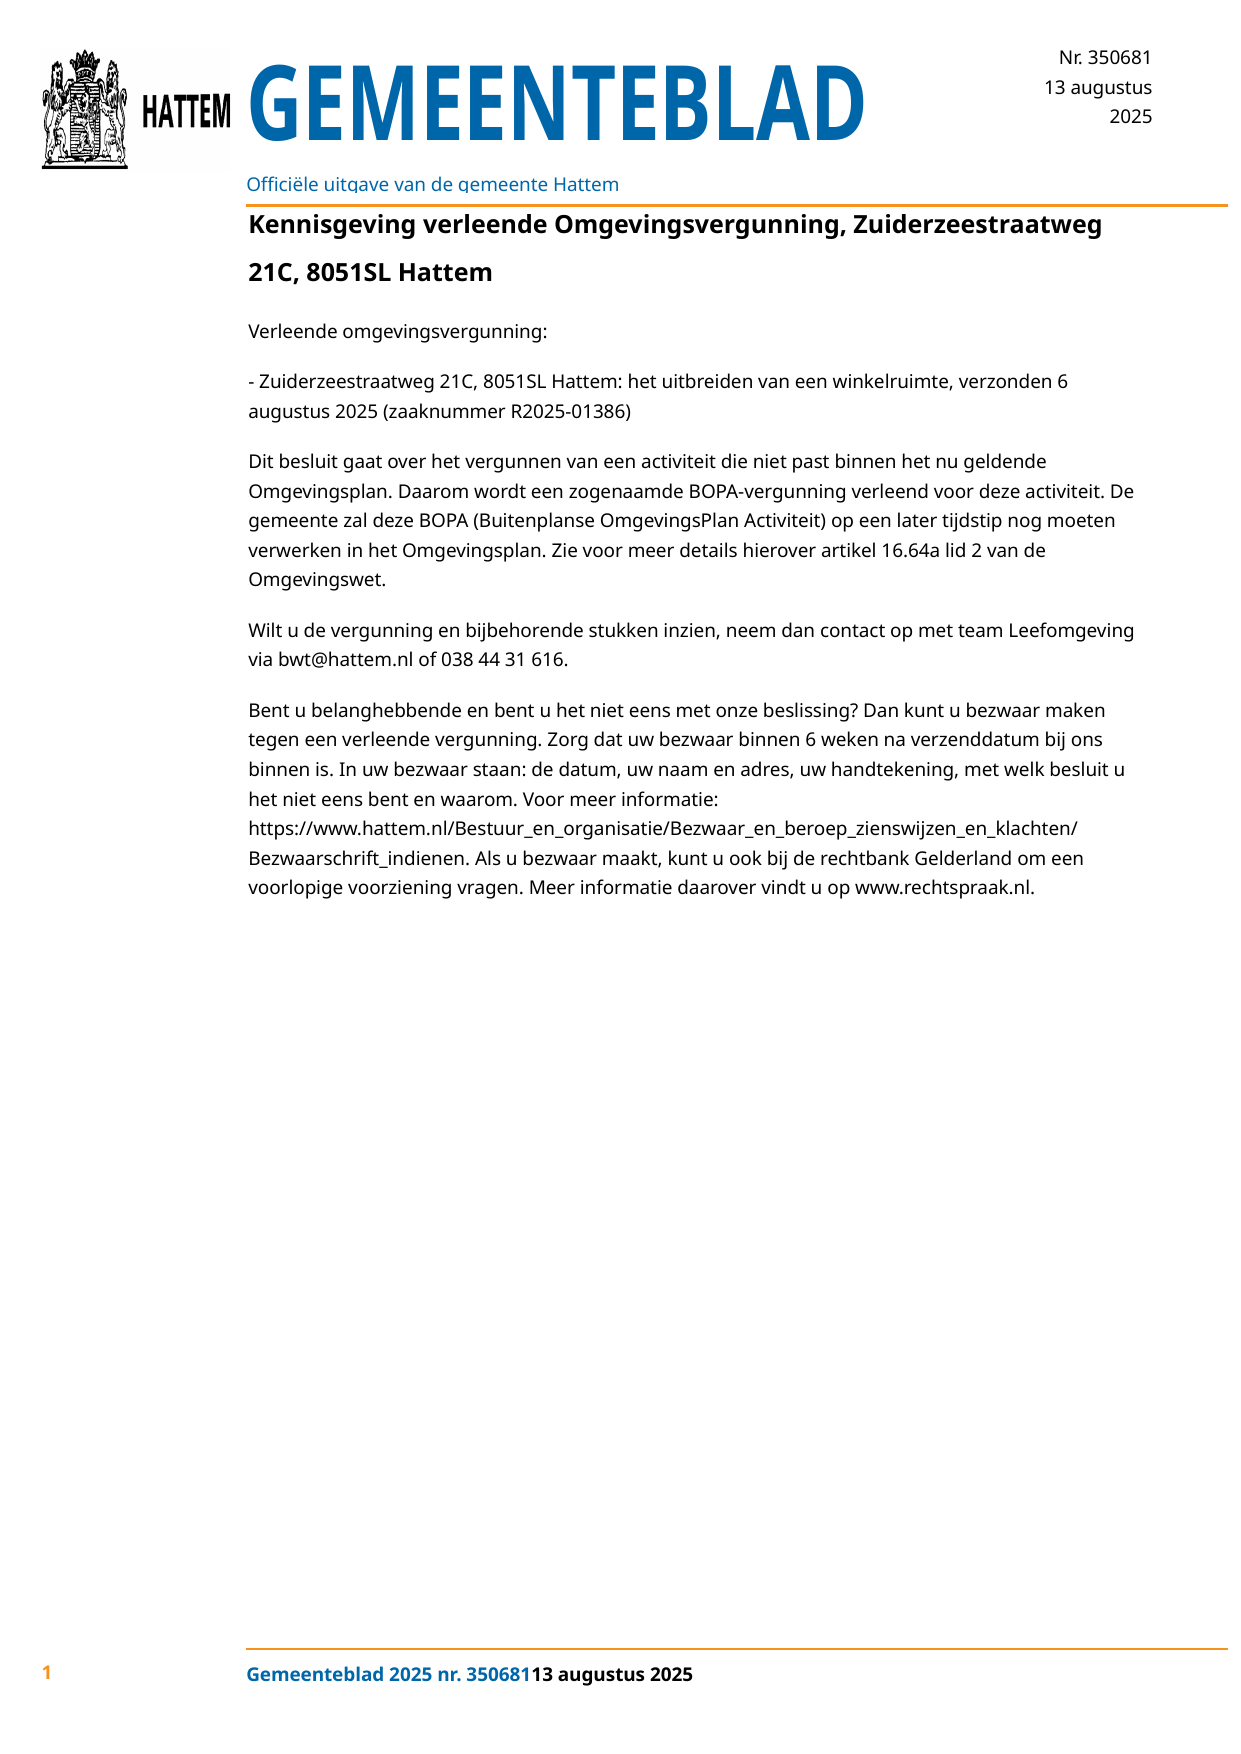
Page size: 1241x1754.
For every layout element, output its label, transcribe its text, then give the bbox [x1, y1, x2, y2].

text Dit besluit gaat over het vergunnen van een activiteit die niet past binnen het nu geldende Omgevingsplan. Daarom wordt een zogenaamde BOPA-vergunning verleend voor deze activiteit. De gemeente zal deze BOPA (Buitenplanse OmgevingsPlan Activiteit) op een later tijdstip nog moeten verwerken in het Omgevingsplan. Zie voor meer details hierover artikel 16.64a lid 2 van de Omgevingswet. [248, 448, 1152, 592]
picture [41, 47, 231, 172]
text Verleende omgevingsvergunning: [248, 318, 1152, 344]
text Kennisgeving verleende Omgevingsvergunning, Zuiderzeestraatweg 21C, 8051SL Hattem [248, 207, 1152, 288]
text Bent u belanghebbende en bent u het niet eens met onze beslissing? Dan kunt u bezwaar maken tegen een verleende vergunning. Zorg dat uw bezwaar binnen 6 weken na verzenddatum bij ons binnen is. In uw bezwaar staan: de datum, uw naam en adres, uw handtekening, met welk besluit u het niet eens bent en waarom. Voor meer informatie: https://www.hattem.nl/Bestuur_en_organisatie/Bezwaar_en_beroep_zienswijzen_en_klachten/Bezwaarschrift_indienen. Als u bezwaar maakt, kunt u ook bij de rechtbank Gelderland om een voorlopige voorziening vragen. Meer informatie daarover vindt u op www.rechtspraak.nl. [248, 697, 1152, 900]
text Wilt u de vergunning en bijbehorende stukken inzien, neem dan contact op met team Leefomgeving via bwt@hattem.nl of 038 44 31 616. [248, 617, 1152, 672]
text - Zuiderzeestraatweg 21C, 8051SL Hattem: het uitbreiden van een winkelruimte, verzonden 6 augustus 2025 (zaaknummer R2025-01386) [248, 368, 1152, 424]
